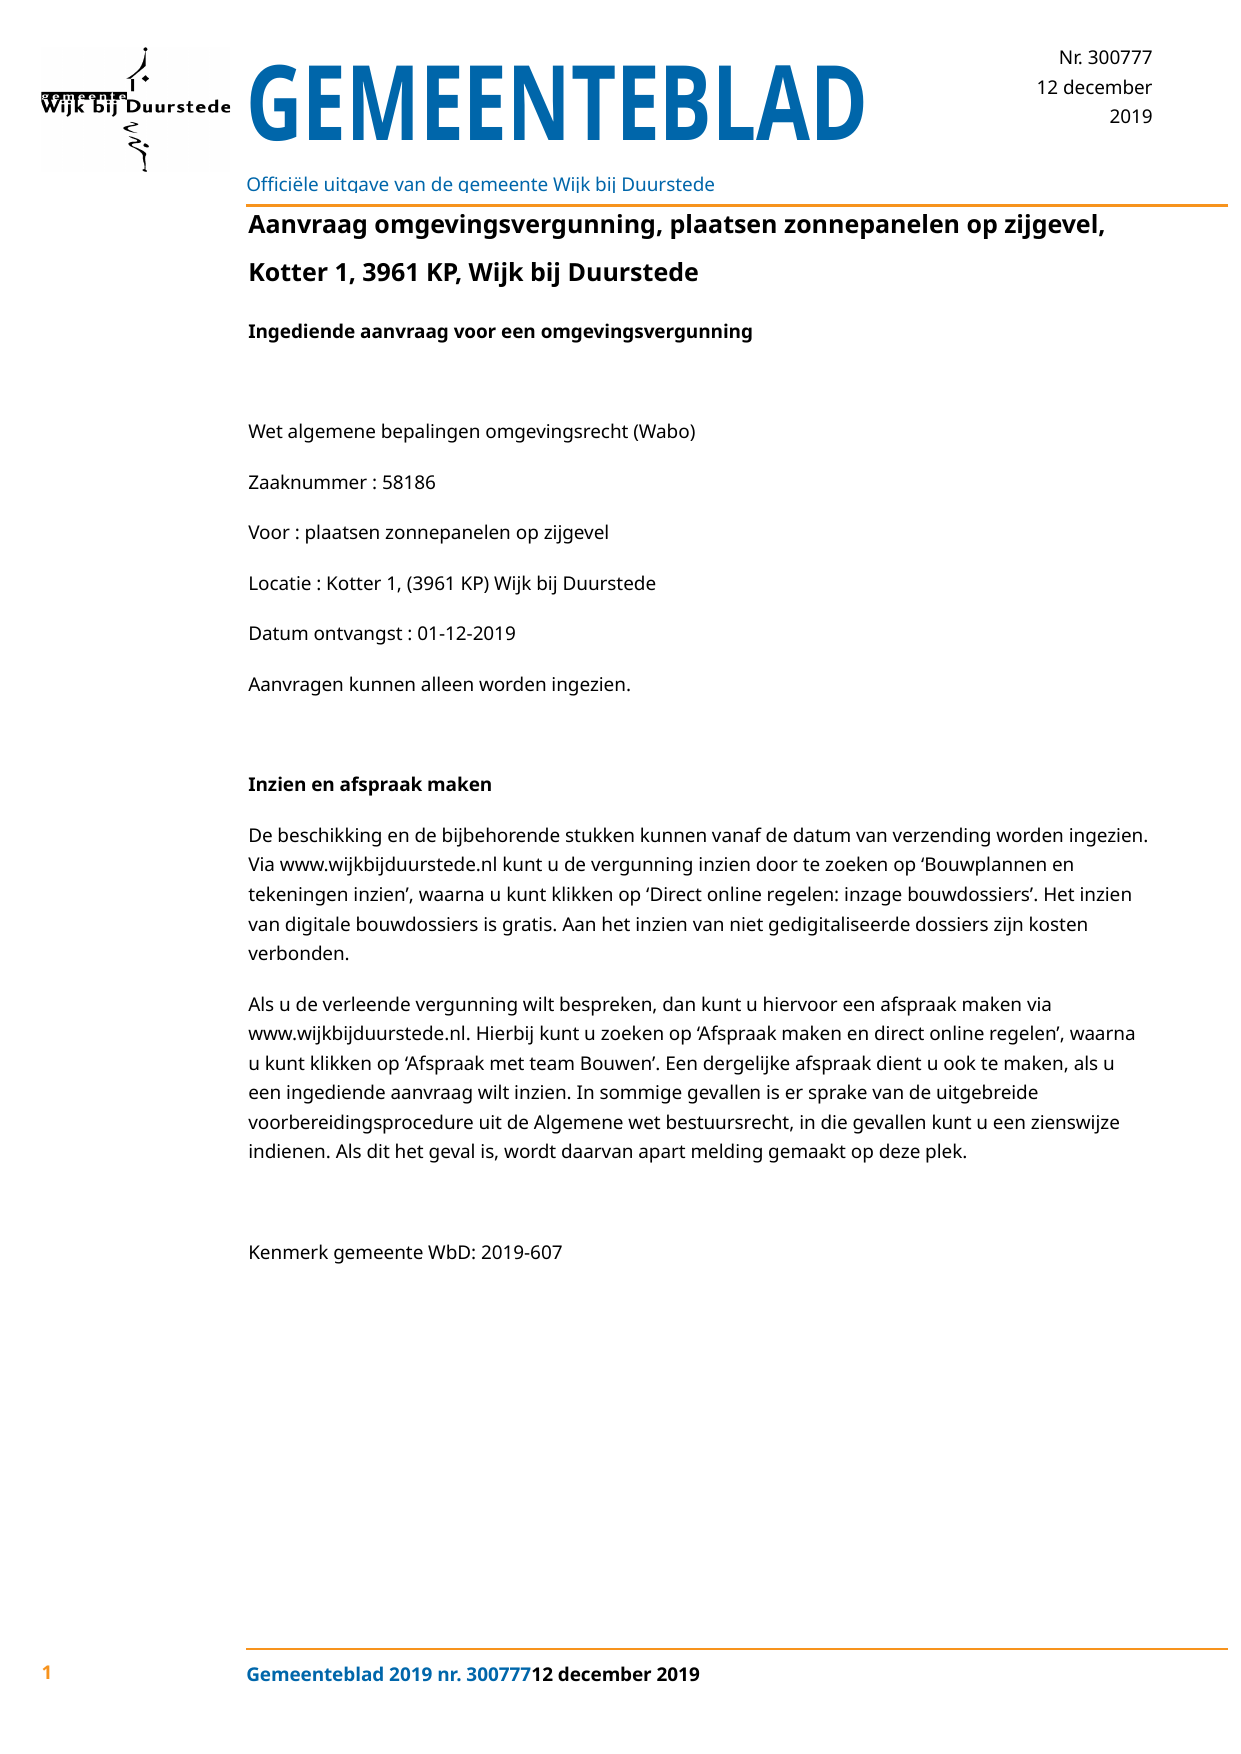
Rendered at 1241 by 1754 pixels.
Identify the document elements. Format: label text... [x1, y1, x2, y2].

text Aanvragen kunnen alleen worden ingezien. [248, 671, 1152, 697]
text De beschikking en de bijbehorende stukken kunnen vanaf de datum van verzending worden ingezien. Via www.wijkbijduurstede.nl kunt u de vergunning inzien door te zoeken op ‘Bouwplannen en tekeningen inzien’, waarna u kunt klikken op ‘Direct online regelen: inzage bouwdossiers’. Het inzien van digitale bouwdossiers is gratis. Aan het inzien van niet gedigitaliseerde dossiers zijn kosten verbonden. [248, 822, 1152, 966]
text Datum ontvangst : 01-12-2019 [248, 620, 1152, 646]
text Wet algemene bepalingen omgevingsrecht (Wabo) [248, 419, 1152, 444]
text Als u de verleende vergunning wilt bespreken, dan kunt u hiervoor een afspraak maken via www.wijkbijduurstede.nl. Hierbij kunt u zoeken op ‘Afspraak maken en direct online regelen’, waarna u kunt klikken op ‘Afspraak met team Bouwen’. Een dergelijke afspraak dient u ook te maken, als u een ingediende aanvraag wilt inzien. In sommige gevallen is er sprake van de uitgebreide voorbereidingsprocedure uit de Algemene wet bestuursrecht, in die gevallen kunt u een zienswijze indienen. Als dit het geval is, wordt daarvan apart melding gemaakt op deze plek. [248, 991, 1152, 1164]
text Inzien en afspraak maken [248, 772, 1152, 797]
text Zaaknummer : 58186 [248, 469, 1152, 495]
text Aanvraag omgevingsvergunning, plaatsen zonnepanelen op zijgevel, Kotter 1, 3961 KP, Wijk bij Duurstede [248, 207, 1152, 288]
picture [41, 47, 231, 172]
text Ingediende aanvraag voor een omgevingsvergunning [248, 318, 1152, 344]
text Voor : plaatsen zonnepanelen op zijgevel [248, 519, 1152, 545]
text Kenmerk gemeente WbD: 2019-607 [248, 1239, 1152, 1265]
text Locatie : Kotter 1, (3961 KP) Wijk bij Duurstede [248, 570, 1152, 596]
